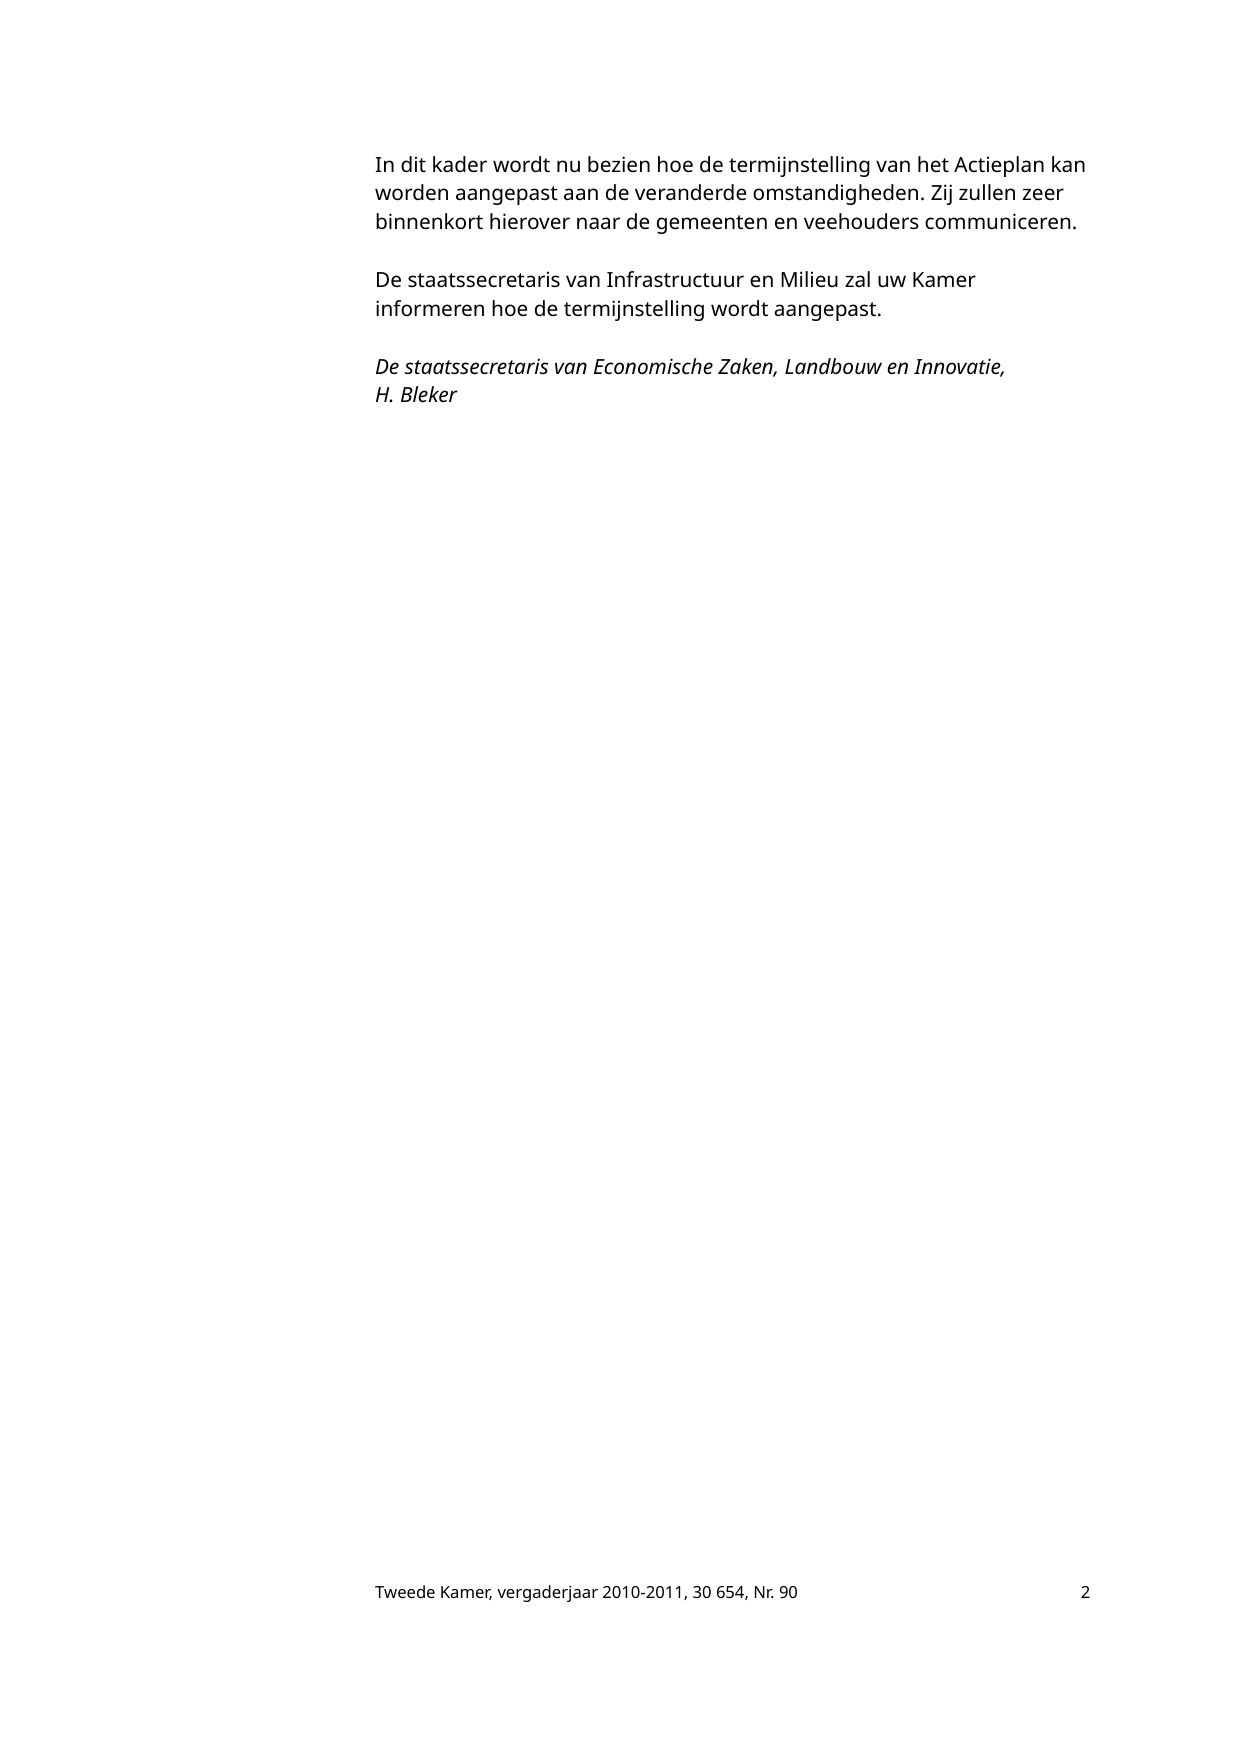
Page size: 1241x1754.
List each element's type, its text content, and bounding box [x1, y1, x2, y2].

text H. Bleker [375, 381, 1090, 409]
text In dit kader wordt nu bezien hoe de termijnstelling van het Actieplan kan worden aangepast aan de veranderde omstandigheden. Zij zullen zeer binnenkort hierover naar de gemeenten en veehouders communiceren. [375, 150, 1090, 235]
text De staatssecretaris van Economische Zaken, Landbouw en Innovatie, [375, 352, 1090, 381]
text De staatssecretaris van Infrastructuur en Milieu zal uw Kamer informeren hoe de termijnstelling wordt aangepast. [375, 265, 1090, 322]
